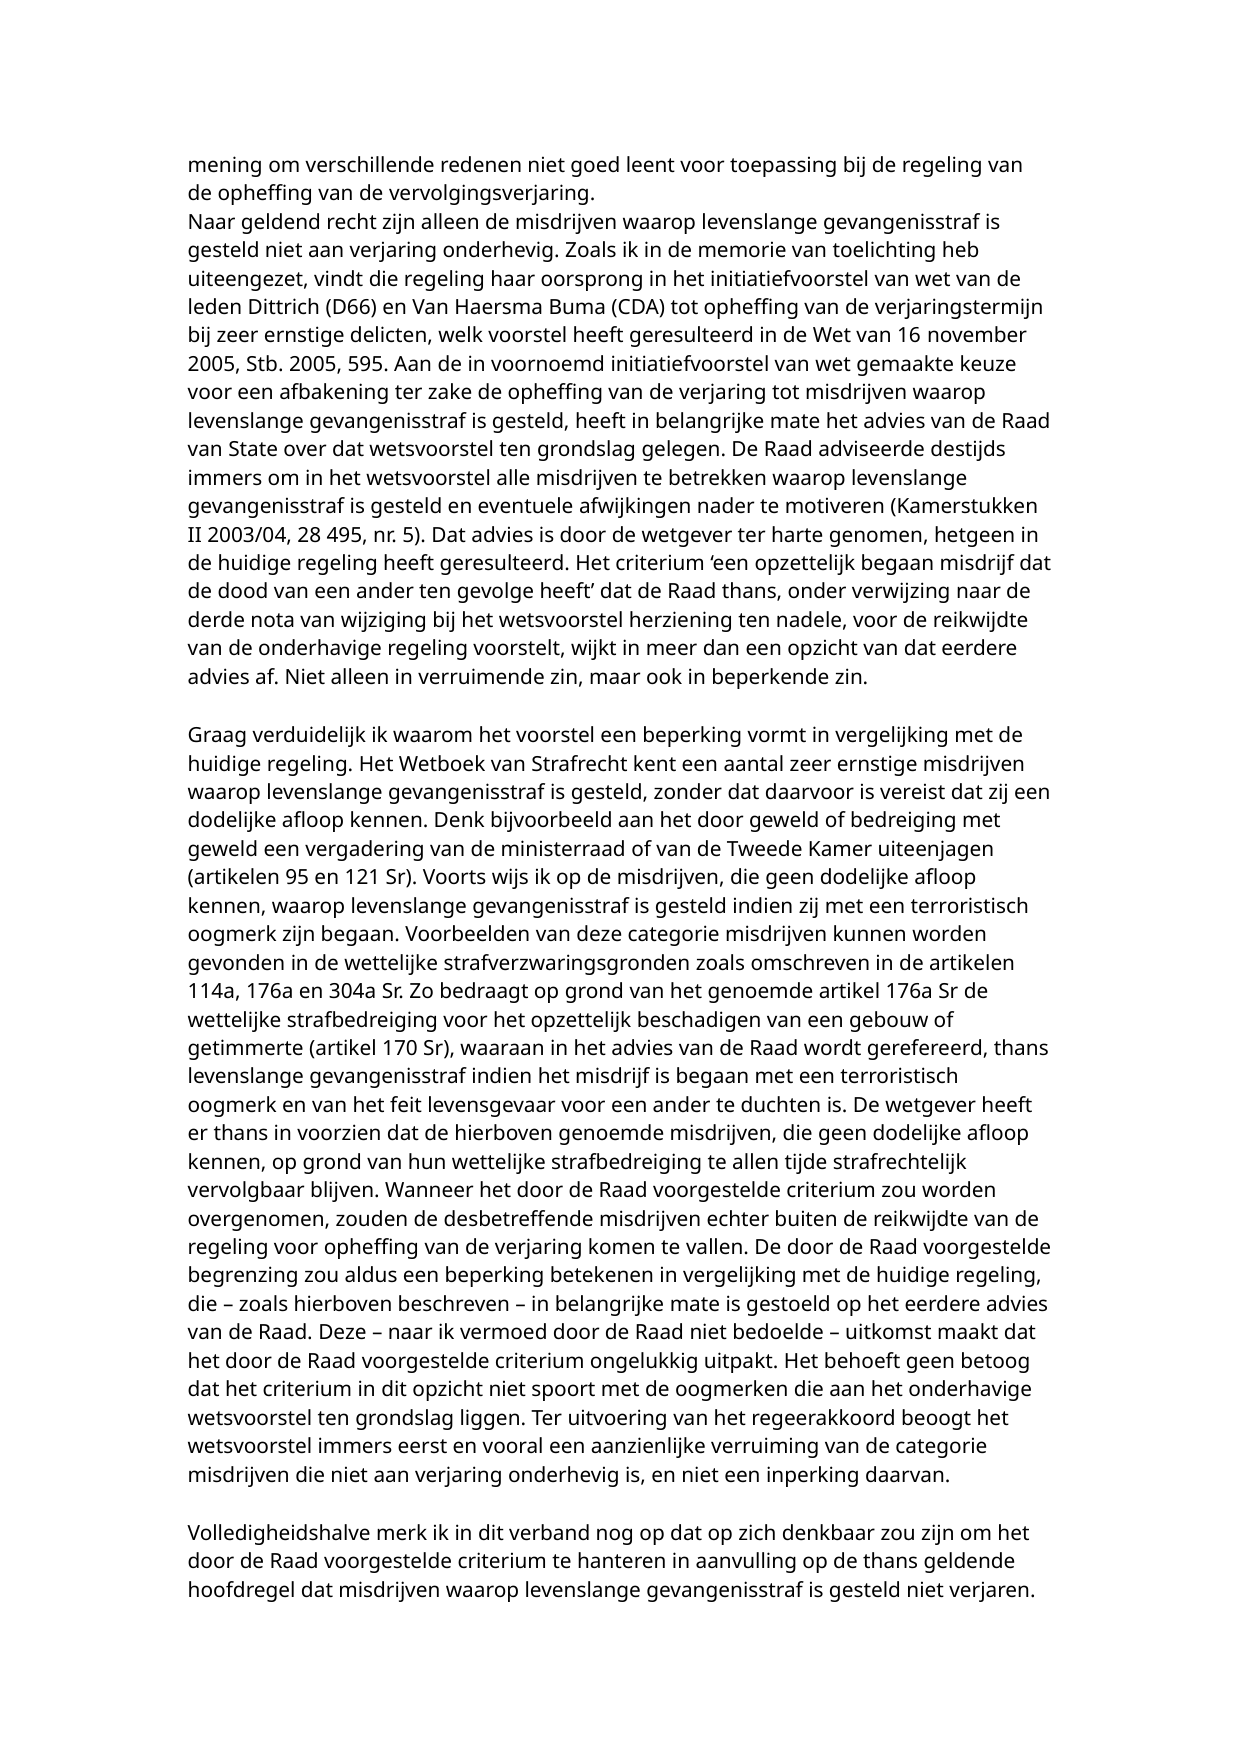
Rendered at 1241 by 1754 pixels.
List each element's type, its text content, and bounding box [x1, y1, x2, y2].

text mening om verschillende redenen niet goed leent voor toepassing bij de regeling van de opheffing van de vervolgingsverjaring. [187, 150, 1053, 207]
text Naar geldend recht zijn alleen de misdrijven waarop levenslange gevangenisstraf is gesteld niet aan verjaring onderhevig. Zoals ik in de memorie van toelichting heb uiteengezet, vindt die regeling haar oorsprong in het initiatiefvoorstel van wet van de leden Dittrich (D66) en Van Haersma Buma (CDA) tot opheffing van de verjaringstermijn bij zeer ernstige delicten, welk voorstel heeft geresulteerd in de Wet van 16 november 2005, Stb. 2005, 595. Aan de in voornoemd initiatiefvoorstel van wet gemaakte keuze voor een afbakening ter zake de opheffing van de verjaring tot misdrijven waarop levenslange gevangenisstraf is gesteld, heeft in belangrijke mate het advies van de Raad van State over dat wetsvoorstel ten grondslag gelegen. De Raad adviseerde destijds immers om in het wetsvoorstel alle misdrijven te betrekken waarop levenslange gevangenisstraf is gesteld en eventuele afwijkingen nader te motiveren (Kamerstukken II 2003/04, 28 495, nr. 5). Dat advies is door de wetgever ter harte genomen, hetgeen in de huidige regeling heeft geresulteerd. Het criterium ‘een opzettelijk begaan misdrijf dat de dood van een ander ten gevolge heeft’ dat de Raad thans, onder verwijzing naar de derde nota van wijziging bij het wetsvoorstel herziening ten nadele, voor de reikwijdte van de onderhavige regeling voorstelt, wijkt in meer dan een opzicht van dat eerdere advies af. Niet alleen in verruimende zin, maar ook in beperkende zin. [187, 207, 1053, 690]
text Volledigheidshalve merk ik in dit verband nog op dat op zich denkbaar zou zijn om het door de Raad voorgestelde criterium te hanteren in aanvulling op de thans geldende hoofdregel dat misdrijven waarop levenslange gevangenisstraf is gesteld niet verjaren. [187, 1518, 1053, 1603]
text Graag verduidelijk ik waarom het voorstel een beperking vormt in vergelijking met de huidige regeling. Het Wetboek van Strafrecht kent een aantal zeer ernstige misdrijven waarop levenslange gevangenisstraf is gesteld, zonder dat daarvoor is vereist dat zij een dodelijke afloop kennen. Denk bijvoorbeeld aan het door geweld of bedreiging met geweld een vergadering van de ministerraad of van de Tweede Kamer uiteenjagen (artikelen 95 en 121 Sr). Voorts wijs ik op de misdrijven, die geen dodelijke afloop kennen, waarop levenslange gevangenisstraf is gesteld indien zij met een terroristisch oogmerk zijn begaan. Voorbeelden van deze categorie misdrijven kunnen worden gevonden in de wettelijke strafverzwaringsgronden zoals omschreven in de artikelen 114a, 176a en 304a Sr. Zo bedraagt op grond van het genoemde artikel 176a Sr de wettelijke strafbedreiging voor het opzettelijk beschadigen van een gebouw of getimmerte (artikel 170 Sr), waaraan in het advies van de Raad wordt gerefereerd, thans levenslange gevangenisstraf indien het misdrijf is begaan met een terroristisch oogmerk en van het feit levensgevaar voor een ander te duchten is. De wetgever heeft er thans in voorzien dat de hierboven genoemde misdrijven, die geen dodelijke afloop kennen, op grond van hun wettelijke strafbedreiging te allen tijde strafrechtelijk vervolgbaar blijven. Wanneer het door de Raad voorgestelde criterium zou worden overgenomen, zouden de desbetreffende misdrijven echter buiten de reikwijdte van de regeling voor opheffing van de verjaring komen te vallen. De door de Raad voorgestelde begrenzing zou aldus een beperking betekenen in vergelijking met de huidige regeling, die – zoals hierboven beschreven – in belangrijke mate is gestoeld op het eerdere advies van de Raad. Deze – naar ik vermoed door de Raad niet bedoelde – uitkomst maakt dat het door de Raad voorgestelde criterium ongelukkig uitpakt. Het behoeft geen betoog dat het criterium in dit opzicht niet spoort met de oogmerken die aan het onderhavige wetsvoorstel ten grondslag liggen. Ter uitvoering van het regeerakkoord beoogt het wetsvoorstel immers eerst en vooral een aanzienlijke verruiming van de categorie misdrijven die niet aan verjaring onderhevig is, en niet een inperking daarvan. [187, 720, 1053, 1488]
